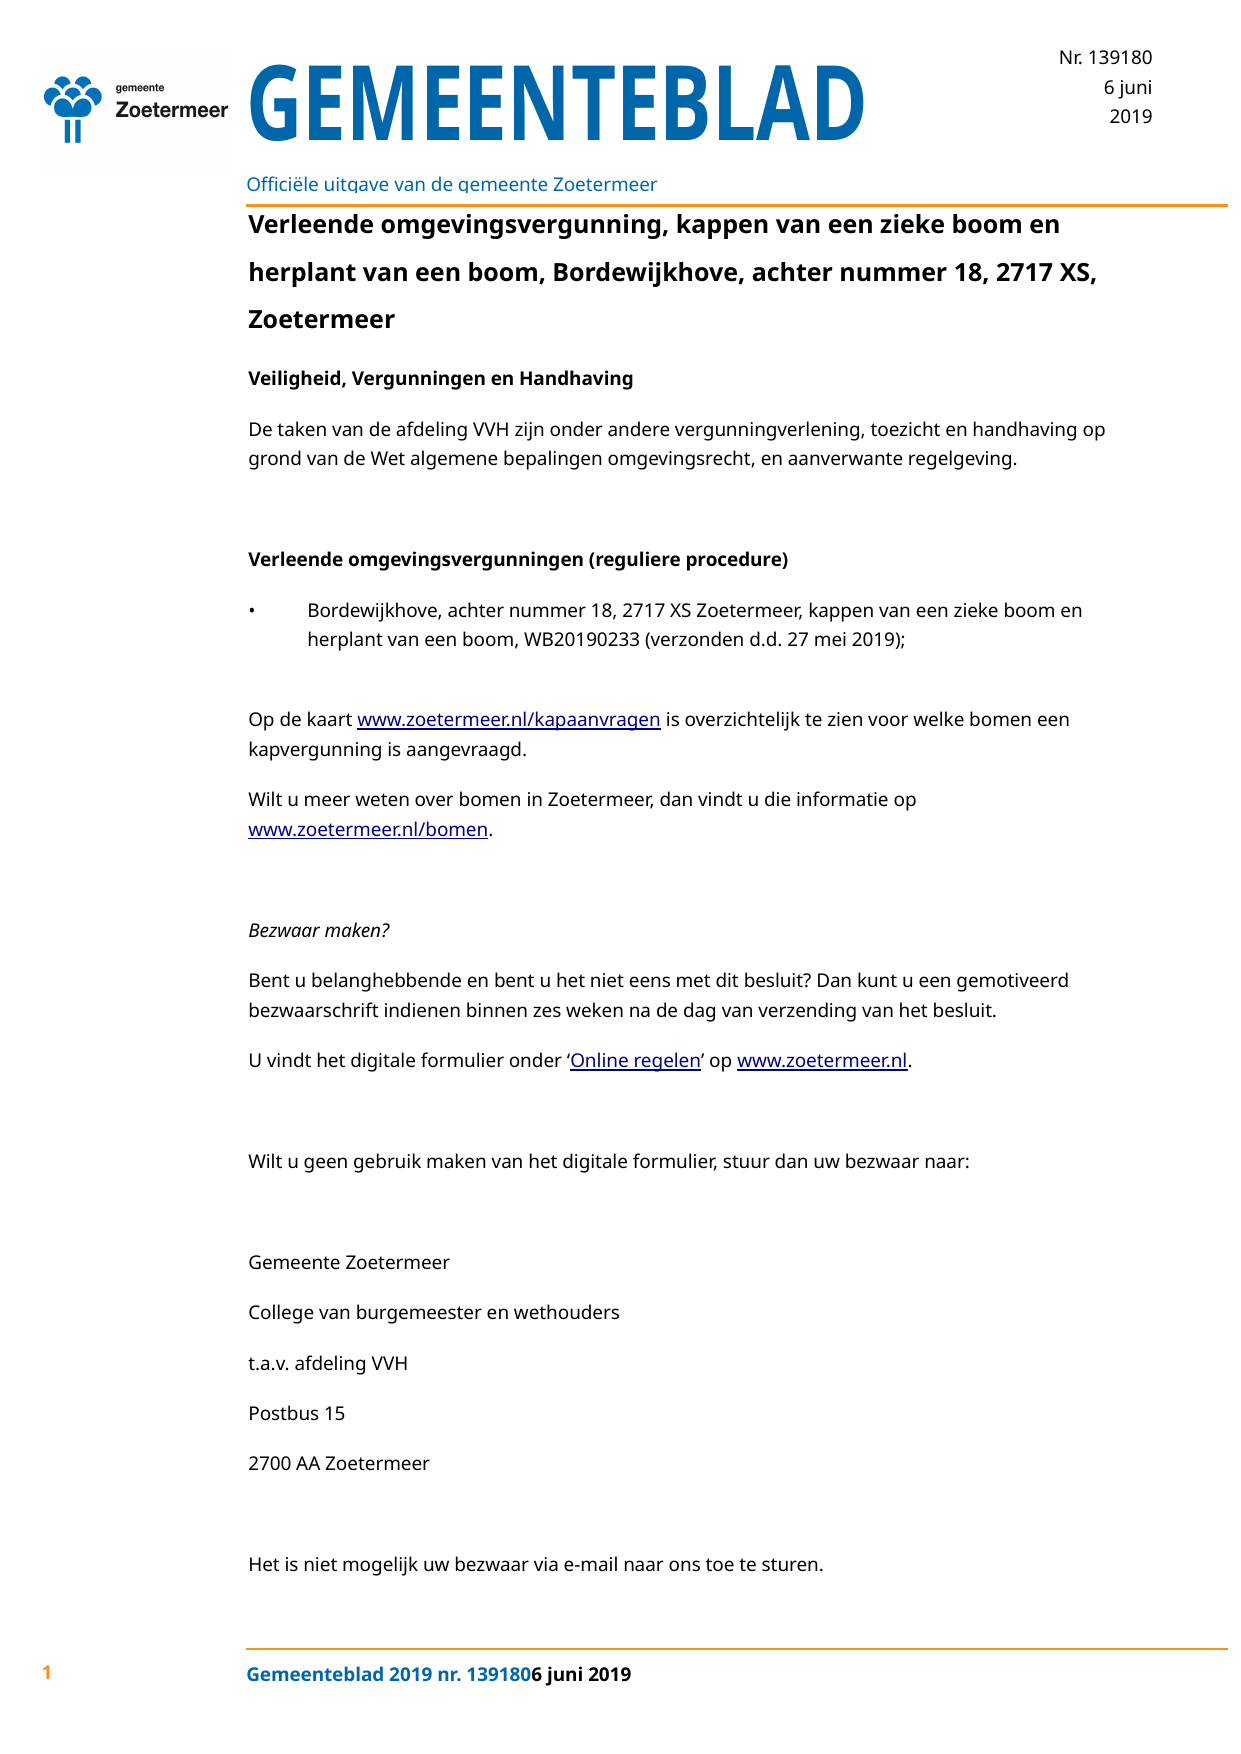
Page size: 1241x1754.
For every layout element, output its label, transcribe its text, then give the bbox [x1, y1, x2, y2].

text College van burgemeester en wethouders [248, 1299, 1152, 1325]
text Wilt u geen gebruik maken van het digitale formulier, stuur dan uw bezwaar naar: [248, 1148, 1152, 1174]
list Bordewijkhove, achter nummer 18, 2717 XS Zoetermeer, kappen van een zieke boom en herplant van een boom, WB20190233 (verzonden d.d. 27 mei 2019); [248, 597, 1152, 652]
text Bent u belanghebbende en bent u het niet eens met dit besluit? Dan kunt u een gemotiveerd bezwaarschrift indienen binnen zes weken na de dag van verzending van het besluit. [248, 967, 1152, 1022]
text Wilt u meer weten over bomen in Zoetermeer, dan vindt u die informatie op www.zoetermeer.nl/bomen. [248, 786, 1152, 842]
text Het is niet mogelijk uw bezwaar via e-mail naar ons toe te sturen. [248, 1551, 1152, 1577]
text U vindt het digitale formulier onder ‘Online regelen’ op www.zoetermeer.nl. [248, 1047, 1152, 1073]
text Veiligheid, Vergunningen en Handhaving [248, 366, 1152, 391]
text Postbus 15 [248, 1400, 1152, 1426]
text Op de kaart www.zoetermeer.nl/kapaanvragen is overzichtelijk te zien voor welke bomen een kapvergunning is aangevraagd. [248, 706, 1152, 762]
text De taken van de afdeling VVH zijn onder andere vergunningverlening, toezicht en handhaving op grond van de Wet algemene bepalingen omgevingsrecht, en aanverwante regelgeving. [248, 416, 1152, 471]
text t.a.v. afdeling VVH [248, 1350, 1152, 1375]
text Bezwaar maken? [248, 917, 1152, 942]
text Gemeente Zoetermeer [248, 1249, 1152, 1274]
text Verleende omgevingsvergunning, kappen van een zieke boom en herplant van een boom, Bordewijkhove, achter nummer 18, 2717 XS, Zoetermeer [248, 207, 1152, 336]
text Verleende omgevingsvergunningen (reguliere procedure) [248, 546, 1152, 572]
picture [41, 47, 231, 172]
text 2700 AA Zoetermeer [248, 1451, 1152, 1476]
